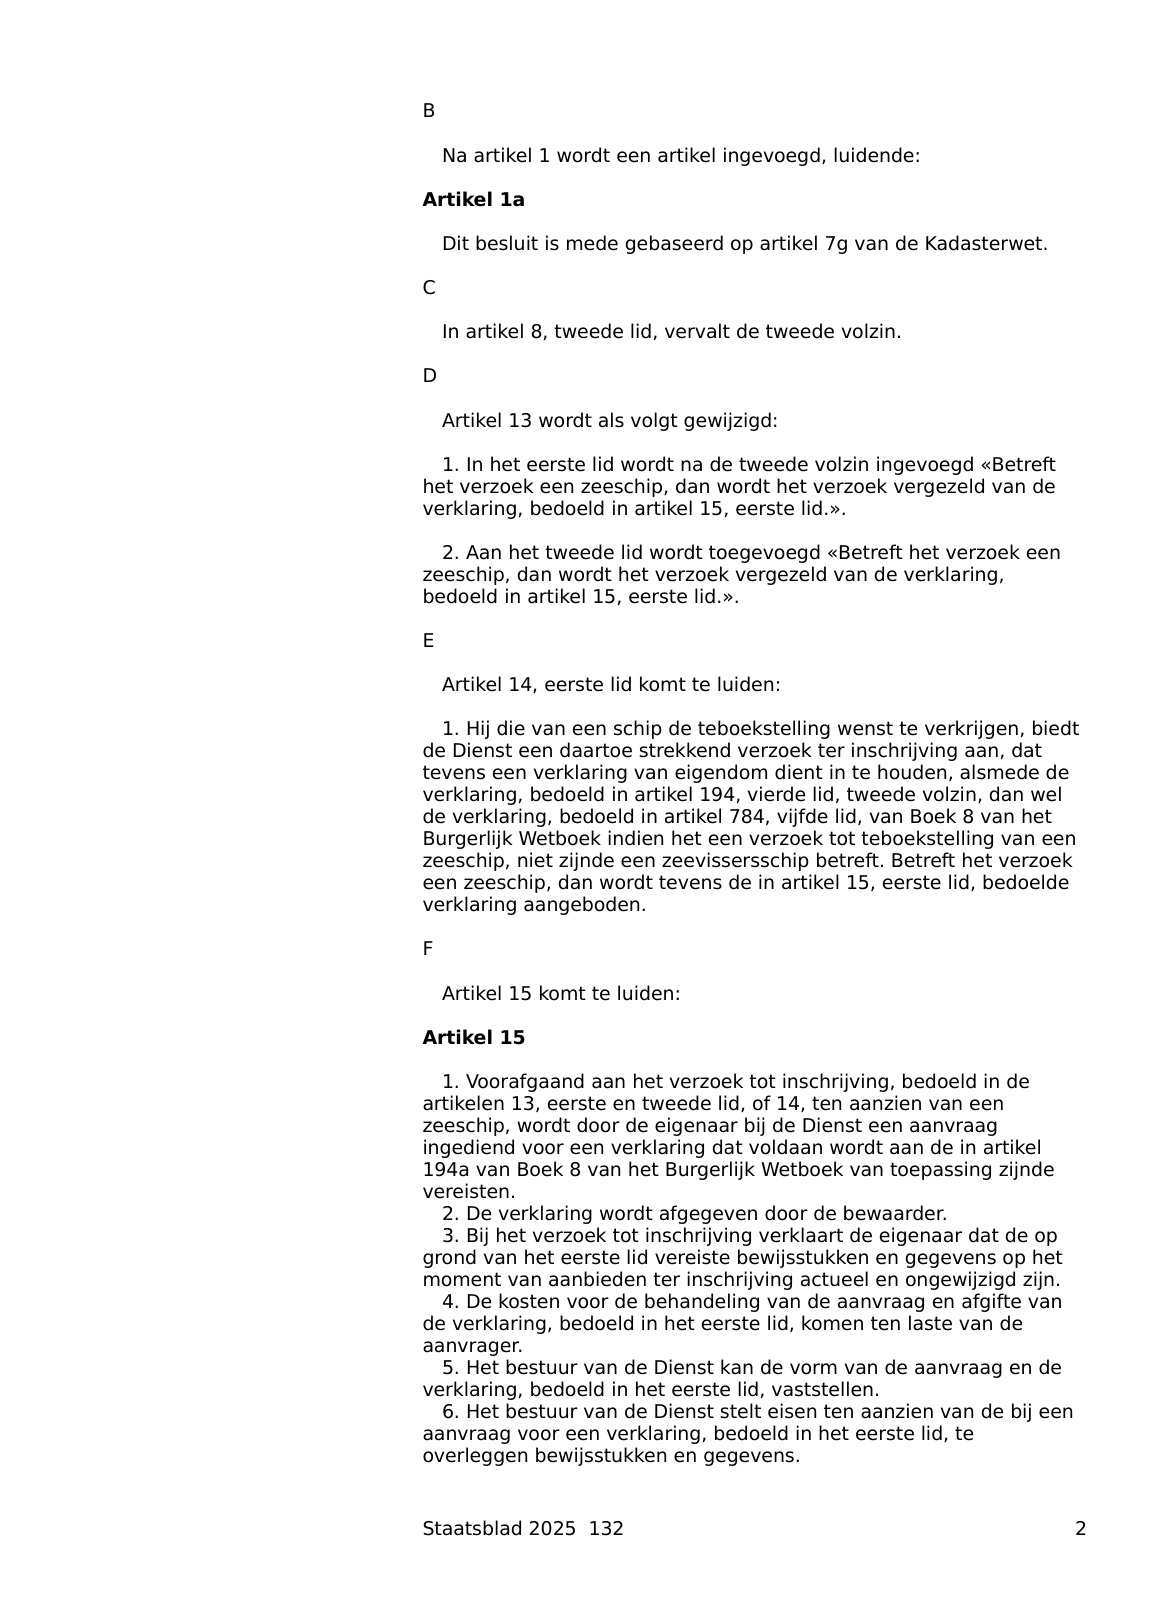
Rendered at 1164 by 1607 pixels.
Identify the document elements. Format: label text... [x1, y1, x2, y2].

text B [422, 100, 1087, 122]
subtitle Artikel 1a [422, 189, 1087, 211]
text 2. Aan het tweede lid wordt toegevoegd «Betreft het verzoek een zeeschip, dan wordt het verzoek vergezeld van de verklaring, bedoeld in artikel 15, eerste lid.». [422, 542, 1087, 608]
text Dit besluit is mede gebaseerd op artikel 7g van de Kadasterwet. [422, 233, 1087, 255]
text Artikel 13 wordt als volgt gewijzigd: [422, 409, 1087, 432]
text D [422, 365, 1087, 387]
text C [422, 277, 1087, 299]
text 4. De kosten voor de behandeling van de aanvraag en afgifte van de verklaring, bedoeld in het eerste lid, komen ten laste van de aanvrager. [422, 1291, 1087, 1357]
text Artikel 15 komt te luiden: [422, 982, 1087, 1004]
text 2. De verklaring wordt afgegeven door de bewaarder. [422, 1203, 1087, 1225]
text In artikel 8, tweede lid, vervalt de tweede volzin. [422, 321, 1087, 343]
text 6. Het bestuur van de Dienst stelt eisen ten aanzien van de bij een aanvraag voor een verklaring, bedoeld in het eerste lid, te overleggen bewijsstukken en gegevens. [422, 1401, 1087, 1466]
text 5. Het bestuur van de Dienst kan de vorm van de aanvraag en de verklaring, bedoeld in het eerste lid, vaststellen. [422, 1357, 1087, 1401]
text 3. Bij het verzoek tot inschrijving verklaart de eigenaar dat de op grond van het eerste lid vereiste bewijsstukken en gegevens op het moment van aanbieden ter inschrijving actueel en ongewijzigd zijn. [422, 1225, 1087, 1291]
text F [422, 938, 1087, 960]
subtitle Artikel 15 [422, 1027, 1087, 1049]
text Na artikel 1 wordt een artikel ingevoegd, luidende: [422, 144, 1087, 167]
text 1. Hij die van een schip de teboekstelling wenst te verkrijgen, biedt de Dienst een daartoe strekkend verzoek ter inschrijving aan, dat tevens een verklaring van eigendom dient in te houden, alsmede de verklaring, bedoeld in artikel 194, vierde lid, tweede volzin, dan wel de verklaring, bedoeld in artikel 784, vijfde lid, van Boek 8 van het Burgerlijk Wetboek indien het een verzoek tot teboekstelling van een zeeschip, niet zijnde een zeevissersschip betreft. Betreft het verzoek een zeeschip, dan wordt tevens de in artikel 15, eerste lid, bedoelde verklaring aangeboden. [422, 718, 1087, 916]
text 1. In het eerste lid wordt na de tweede volzin ingevoegd «Betreft het verzoek een zeeschip, dan wordt het verzoek vergezeld van de verklaring, bedoeld in artikel 15, eerste lid.». [422, 454, 1087, 520]
text Artikel 14, eerste lid komt te luiden: [422, 674, 1087, 696]
text E [422, 630, 1087, 652]
text 1. Voorafgaand aan het verzoek tot inschrijving, bedoeld in de artikelen 13, eerste en tweede lid, of 14, ten aanzien van een zeeschip, wordt door de eigenaar bij de Dienst een aanvraag ingediend voor een verklaring dat voldaan wordt aan de in artikel 194a van Boek 8 van het Burgerlijk Wetboek van toepassing zijnde vereisten. [422, 1071, 1087, 1203]
